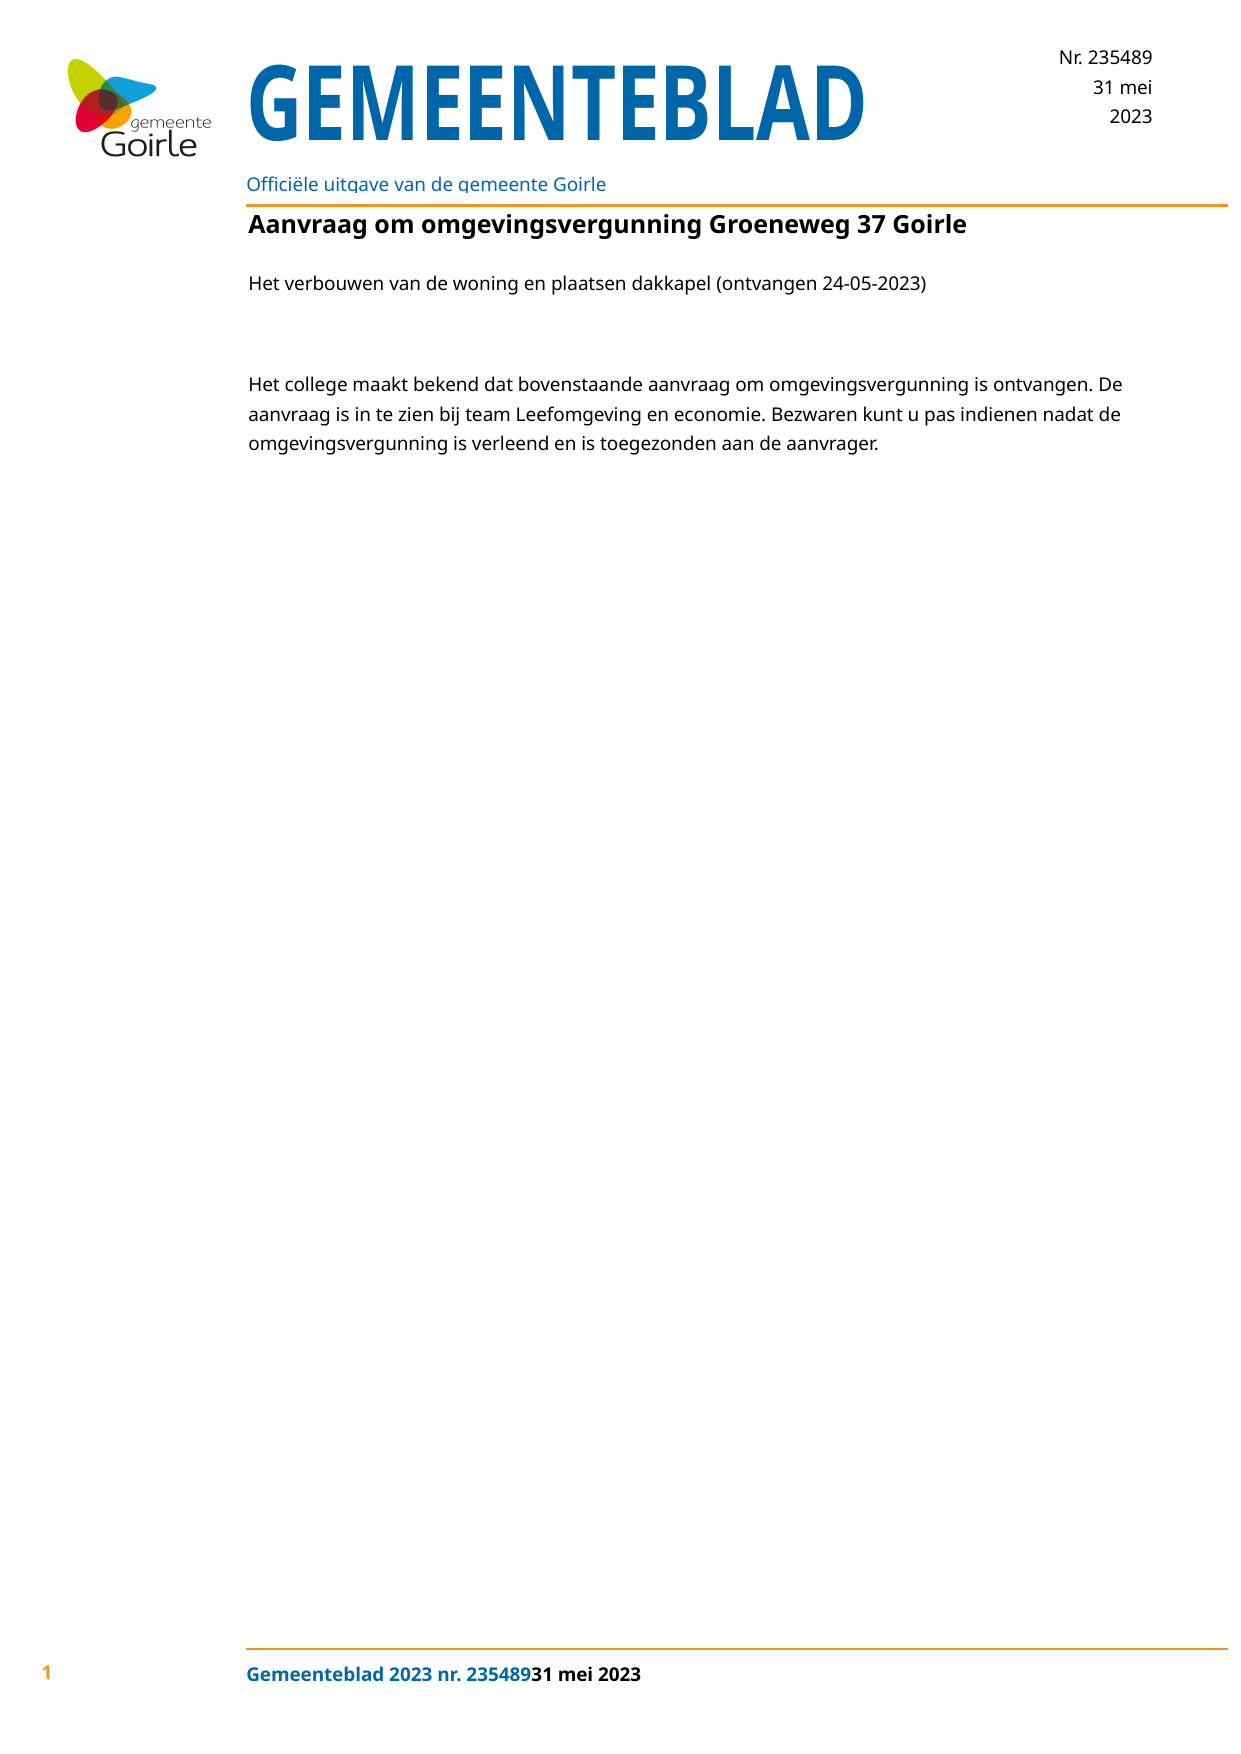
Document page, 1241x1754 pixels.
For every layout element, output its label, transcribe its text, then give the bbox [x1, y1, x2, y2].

text Het verbouwen van de woning en plaatsen dakkapel (ontvangen 24-05-2023) [248, 270, 1152, 296]
text Aanvraag om omgevingsvergunning Groeneweg 37 Goirle [248, 207, 1152, 241]
text Het college maakt bekend dat bovenstaande aanvraag om omgevingsvergunning is ontvangen. De aanvraag is in te zien bij team Leefomgeving en economie. Bezwaren kunt u pas indienen nadat de omgevingsvergunning is verleend en is toegezonden aan de aanvrager. [248, 371, 1152, 456]
picture [41, 47, 231, 172]
